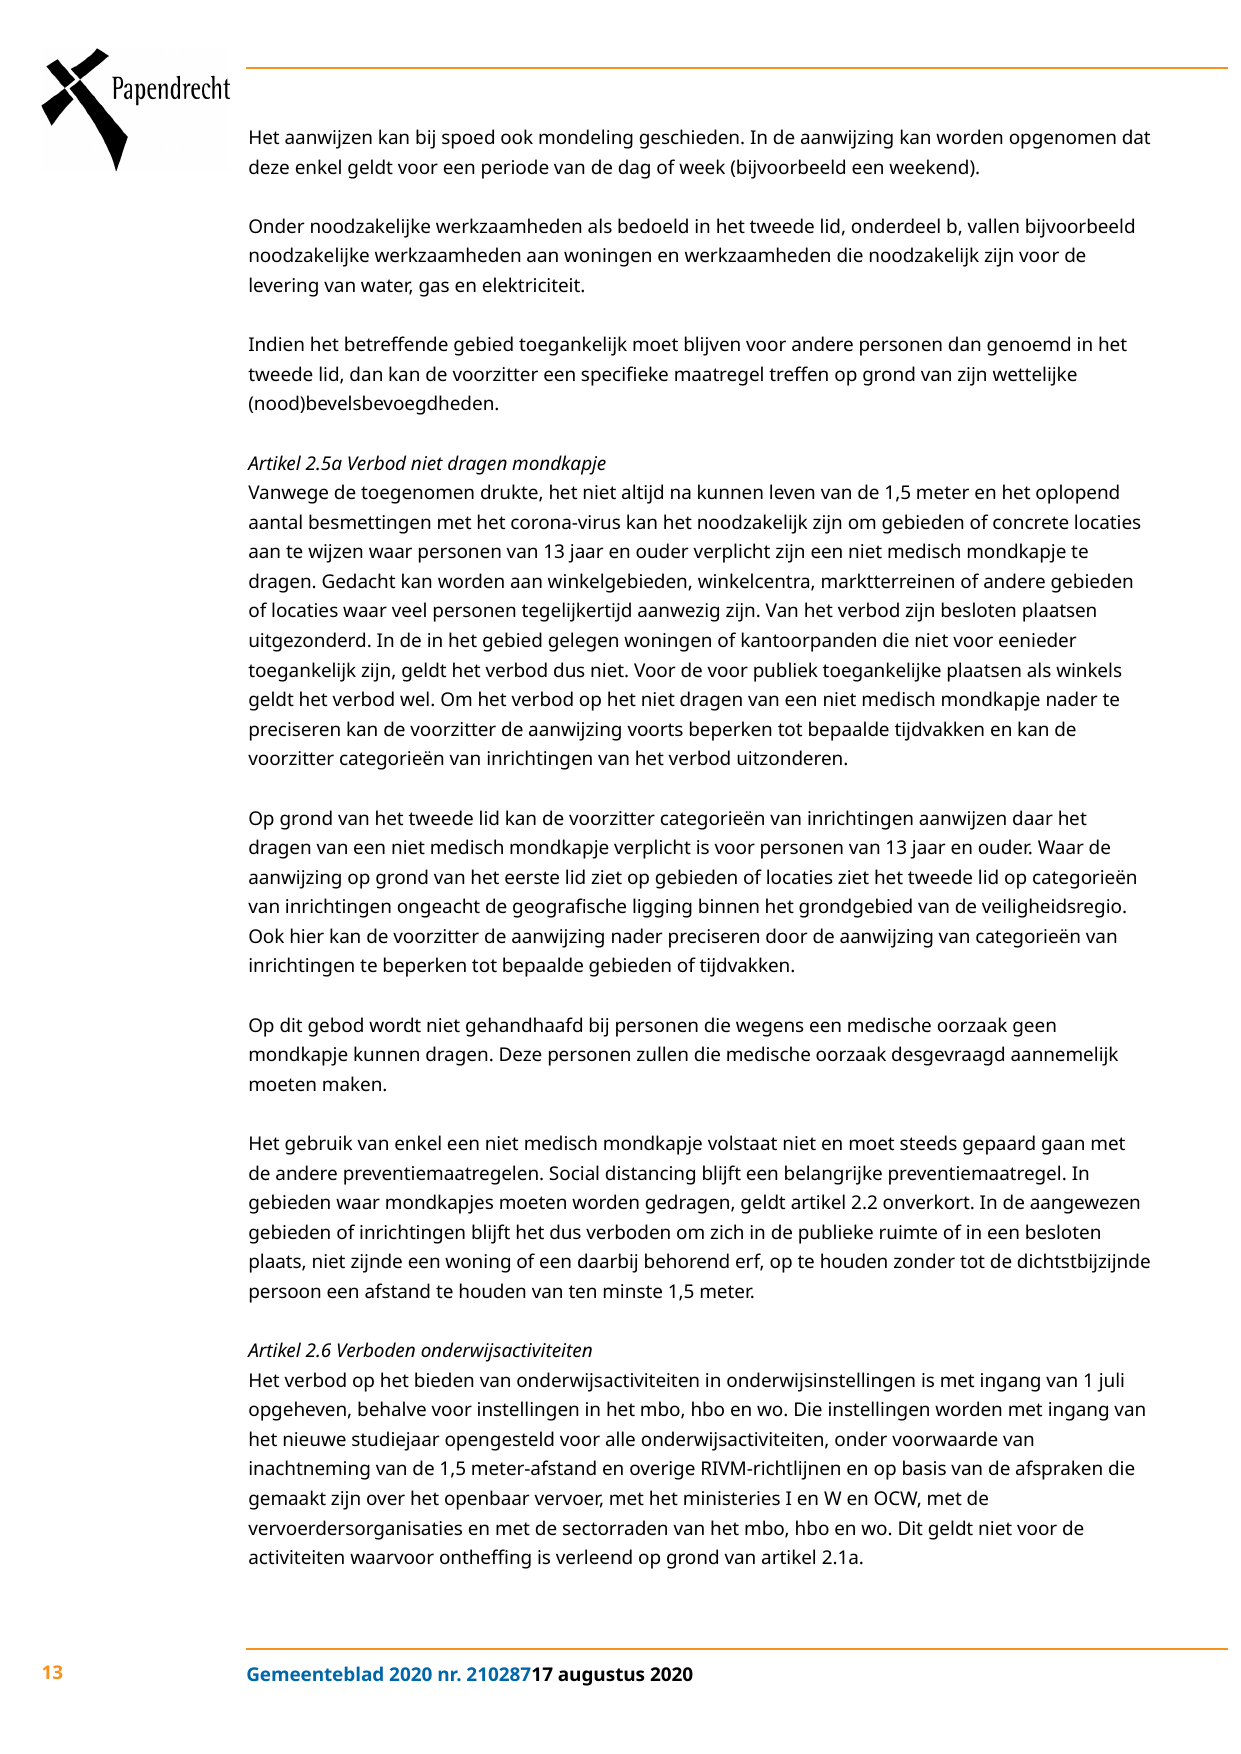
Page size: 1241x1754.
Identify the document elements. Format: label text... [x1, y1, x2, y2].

text Artikel 2.6 Verboden onderwijsactiviteiten [248, 1337, 1152, 1363]
text Onder noodzakelijke werkzaamheden als bedoeld in het tweede lid, onderdeel b, vallen bijvoorbeeld noodzakelijke werkzaamheden aan woningen en werkzaamheden die noodzakelijk zijn voor de levering van water, gas en elektriciteit. [248, 213, 1152, 298]
text Het gebruik van enkel een niet medisch mondkapje volstaat niet en moet steeds gepaard gaan met de andere preventiemaatregelen. Social distancing blijft een belangrijke preventiemaatregel. In gebieden waar mondkapjes moeten worden gedragen, geldt artikel 2.2 onverkort. In de aangewezen gebieden of inrichtingen blijft het dus verboden om zich in de publieke ruimte of in een besloten plaats, niet zijnde een woning of een daarbij behorend erf, op te houden zonder tot de dichtstbijzijnde persoon een afstand te houden van ten minste 1,5 meter. [248, 1130, 1152, 1304]
text Op dit gebod wordt niet gehandhaafd bij personen die wegens een medische oorzaak geen mondkapje kunnen dragen. Deze personen zullen die medische oorzaak desgevraagd aannemelijk moeten maken. [248, 1012, 1152, 1097]
picture [41, 47, 231, 172]
text Het aanwijzen kan bij spoed ook mondeling geschieden. In de aanwijzing kan worden opgenomen dat deze enkel geldt voor een periode van de dag of week (bijvoorbeeld een weekend). [248, 124, 1152, 180]
text Het verbod op het bieden van onderwijsactiviteiten in onderwijsinstellingen is met ingang van 1 juli opgeheven, behalve voor instellingen in het mbo, hbo en wo. Die instellingen worden met ingang van het nieuwe studiejaar opengesteld voor alle onderwijsactiviteiten, onder voorwaarde van inachtneming van de 1,5 meter-afstand en overige RIVM-richtlijnen en op basis van de afspraken die gemaakt zijn over het openbaar vervoer, met het ministeries I en W en OCW, met de vervoerdersorganisaties en met de sectorraden van het mbo, hbo en wo. Dit geldt niet voor de activiteiten waarvoor ontheffing is verleend op grond van artikel 2.1a. [248, 1367, 1152, 1570]
text Artikel 2.5a Verbod niet dragen mondkapje [248, 450, 1152, 476]
text Op grond van het tweede lid kan de voorzitter categorieën van inrichtingen aanwijzen daar het dragen van een niet medisch mondkapje verplicht is voor personen van 13 jaar en ouder. Waar de aanwijzing op grond van het eerste lid ziet op gebieden of locaties ziet het tweede lid op categorieën van inrichtingen ongeacht de geografische ligging binnen het grondgebied van de veiligheidsregio. Ook hier kan de voorzitter de aanwijzing nader preciseren door de aanwijzing van categorieën van inrichtingen te beperken tot bepaalde gebieden of tijdvakken. [248, 805, 1152, 978]
text Vanwege de toegenomen drukte, het niet altijd na kunnen leven van de 1,5 meter en het oplopend aantal besmettingen met het corona-virus kan het noodzakelijk zijn om gebieden of concrete locaties aan te wijzen waar personen van 13 jaar en ouder verplicht zijn een niet medisch mondkapje te dragen. Gedacht kan worden aan winkelgebieden, winkelcentra, marktterreinen of andere gebieden of locaties waar veel personen tegelijkertijd aanwezig zijn. Van het verbod zijn besloten plaatsen uitgezonderd. In de in het gebied gelegen woningen of kantoorpanden die niet voor eenieder toegankelijk zijn, geldt het verbod dus niet. Voor de voor publiek toegankelijke plaatsen als winkels geldt het verbod wel. Om het verbod op het niet dragen van een niet medisch mondkapje nader te preciseren kan de voorzitter de aanwijzing voorts beperken tot bepaalde tijdvakken en kan de voorzitter categorieën van inrichtingen van het verbod uitzonderen. [248, 479, 1152, 771]
text Indien het betreffende gebied toegankelijk moet blijven voor andere personen dan genoemd in het tweede lid, dan kan de voorzitter een specifieke maatregel treffen op grond van zijn wettelijke (nood)bevelsbevoegdheden. [248, 331, 1152, 416]
